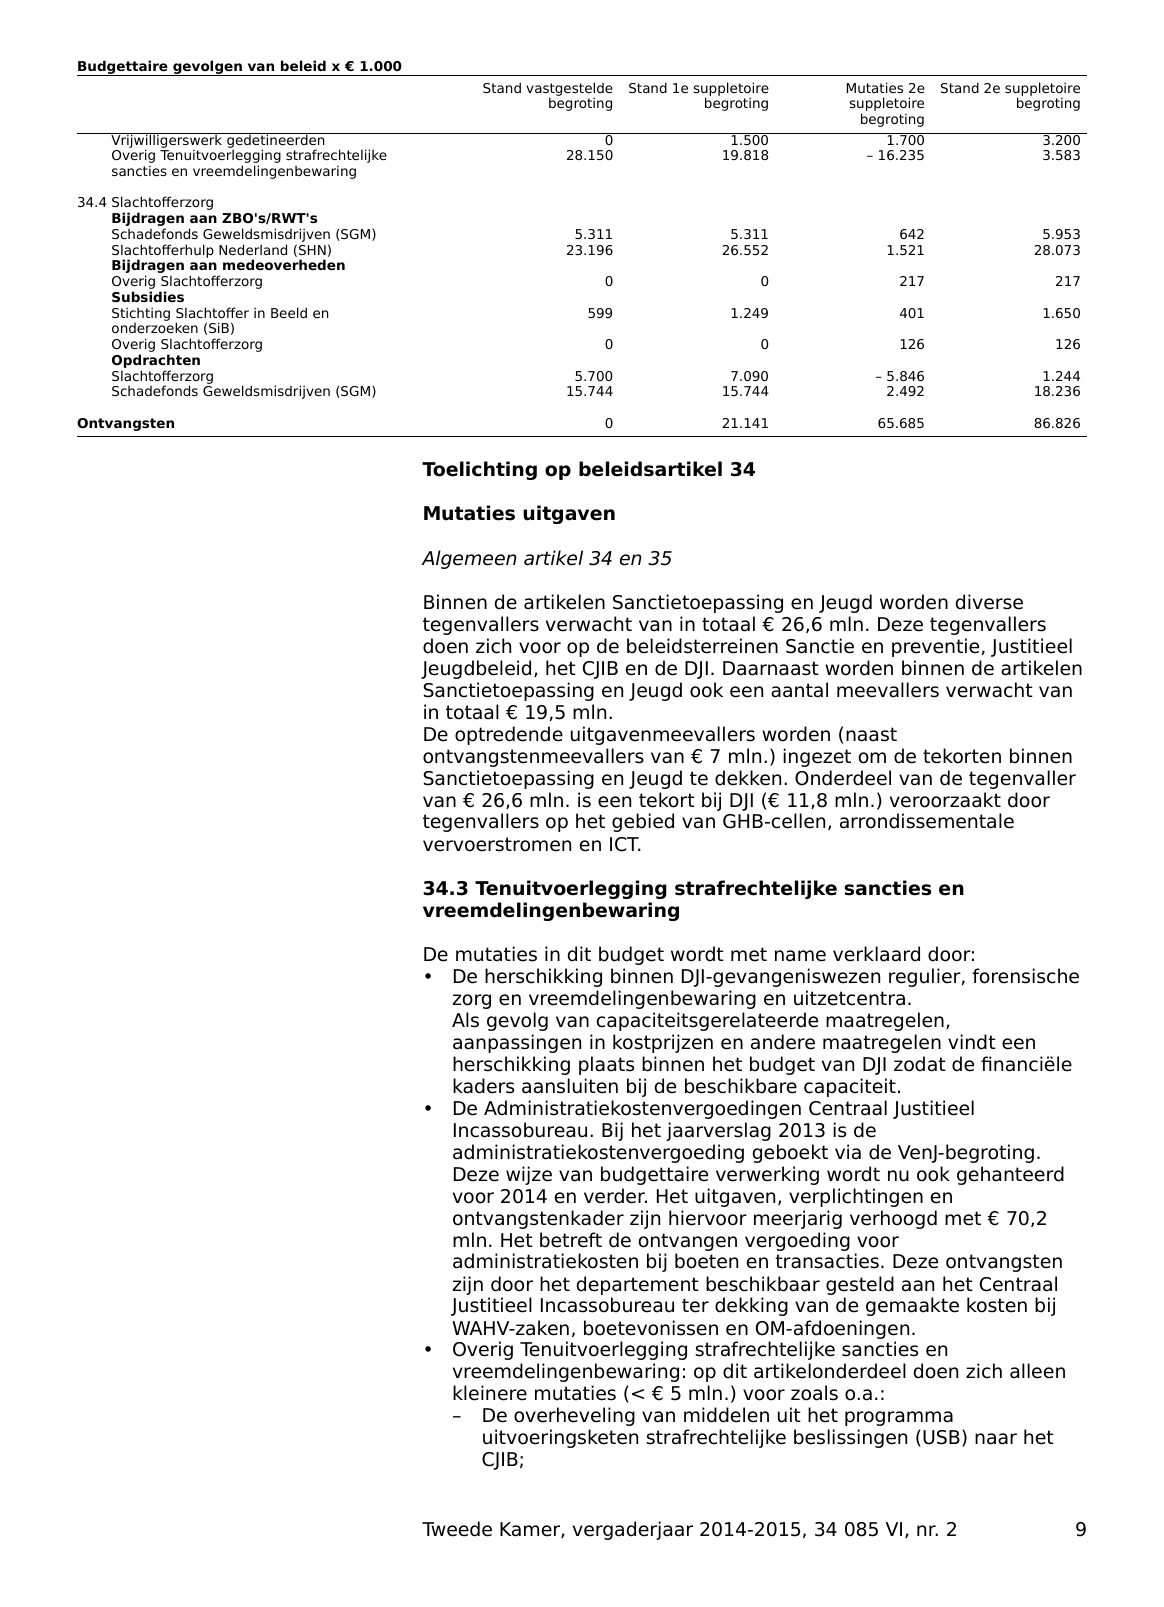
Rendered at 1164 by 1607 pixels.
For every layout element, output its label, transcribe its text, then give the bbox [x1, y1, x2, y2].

table_cell 1.244 [931, 368, 1087, 384]
table_cell [619, 290, 775, 305]
table_cell [424, 211, 619, 227]
table_cell [77, 148, 105, 179]
subtitle Mutaties uitgaven [422, 503, 1087, 525]
table_cell [931, 258, 1087, 274]
table_cell 1.521 [775, 243, 931, 258]
subtitle Algemeen artikel 34 en 35 [422, 547, 1087, 569]
table_cell [775, 195, 931, 211]
table_cell 65.685 [775, 416, 931, 436]
table_cell 642 [775, 227, 931, 242]
table_cell [77, 337, 105, 353]
table_cell 86.826 [931, 416, 1087, 436]
text • Overig Tenuitvoerlegging strafrechtelijke sancties en vreemdelingenbewaring: op dit artikelonderdeel doen zich alleen kleinere mutaties (< € 5 mln.) voor zoals o.a.: [422, 1339, 1087, 1405]
table_cell 1.249 [619, 305, 775, 337]
table_cell [424, 353, 619, 368]
table_cell Mutaties 2e suppletoire begroting [775, 76, 931, 132]
table_cell [77, 353, 105, 368]
table_cell [619, 400, 775, 416]
table_cell 217 [775, 274, 931, 290]
table_cell [77, 76, 105, 132]
table_cell [77, 400, 105, 416]
table_cell 126 [931, 337, 1087, 353]
table_cell [105, 76, 423, 132]
table_cell [931, 180, 1087, 195]
table_cell – 16.235 [775, 148, 931, 179]
table_cell [775, 211, 931, 227]
table_cell 21.141 [619, 416, 775, 436]
table_cell 0 [424, 337, 619, 353]
table_cell 3.200 [931, 134, 1087, 148]
table_cell [931, 400, 1087, 416]
table_cell [619, 195, 775, 211]
table_cell 0 [424, 416, 619, 436]
table_cell Schadefonds Geweldsmisdrijven (SGM) [105, 227, 423, 242]
table_cell 599 [424, 305, 619, 337]
table_header Budgettaire gevolgen van beleid x € 1.000 [77, 59, 1087, 75]
table_cell 28.150 [424, 148, 619, 179]
table_cell 7.090 [619, 368, 775, 384]
table_cell Overig Slachtofferzorg [105, 337, 423, 353]
table_cell 0 [424, 274, 619, 290]
table_cell 15.744 [424, 384, 619, 400]
table_cell Schadefonds Geweldsmisdrijven (SGM) [105, 384, 423, 400]
table_cell Stand vastgestelde begroting [424, 76, 619, 132]
subtitle 34.3 Tenuitvoerlegging strafrechtelijke sancties en vreemdelingenbewaring [422, 878, 1087, 922]
table_cell [424, 258, 619, 274]
table_cell [424, 180, 619, 195]
table_cell Overig Tenuitvoerlegging strafrechtelijke sancties en vreemdelingenbewaring [105, 148, 423, 179]
table_cell [77, 180, 105, 195]
table_cell [424, 195, 619, 211]
table_cell [619, 353, 775, 368]
table_cell [77, 384, 105, 400]
table_cell [105, 400, 423, 416]
subtitle Toelichting op beleidsartikel 34 [422, 459, 1087, 481]
table_cell 34.4 Slachtofferzorg [77, 195, 423, 211]
table_cell 15.744 [619, 384, 775, 400]
table_cell Stichting Slachtoffer in Beeld en onderzoeken (SiB) [105, 305, 423, 337]
table_cell 0 [619, 274, 775, 290]
table_cell [77, 211, 105, 227]
table_cell 5.953 [931, 227, 1087, 242]
table_cell 0 [424, 134, 619, 148]
table_cell 0 [619, 337, 775, 353]
table_cell Slachtofferhulp Nederland (SHN) [105, 243, 423, 258]
table_cell [775, 290, 931, 305]
table_cell [105, 180, 423, 195]
text Binnen de artikelen Sanctietoepassing en Jeugd worden diverse tegenvallers verwacht van in totaal € 26,6 mln. Deze tegenvallers doen zich voor op de beleidsterreinen Sanctie en preventie, Justitieel Jeugdbeleid, het CJIB en de DJI. Daarnaast worden binnen de artikelen Sanctietoepassing en Jeugd ook een aantal meevallers verwacht van in totaal € 19,5 mln. [422, 592, 1087, 723]
table_cell [77, 134, 105, 148]
table_cell 2.492 [775, 384, 931, 400]
table_cell [775, 353, 931, 368]
table_cell – 5.846 [775, 368, 931, 384]
table_cell [775, 400, 931, 416]
table_cell [619, 258, 775, 274]
text – De overheveling van middelen uit het programma uitvoeringsketen strafrechtelijke beslissingen (USB) naar het CJIB; [452, 1405, 1087, 1471]
table_cell [931, 211, 1087, 227]
table_cell [77, 274, 105, 290]
table_cell 401 [775, 305, 931, 337]
table_cell [931, 195, 1087, 211]
table_cell Bijdragen aan medeoverheden [105, 258, 423, 274]
table_cell [775, 258, 931, 274]
table_cell 5.311 [424, 227, 619, 242]
table_cell [424, 290, 619, 305]
table_cell Bijdragen aan ZBO's/RWT's [105, 211, 423, 227]
table_cell [77, 243, 105, 258]
table_cell 5.700 [424, 368, 619, 384]
table_cell Overig Slachtofferzorg [105, 274, 423, 290]
table_cell 18.236 [931, 384, 1087, 400]
table_cell Vrijwilligerswerk gedetineerden [105, 134, 423, 148]
table_cell 126 [775, 337, 931, 353]
table_cell Stand 2e suppletoire begroting [931, 76, 1087, 132]
table_cell Stand 1e suppletoire begroting [619, 76, 775, 132]
text • De Administratiekostenvergoedingen Centraal Justitieel Incassobureau. Bij het jaarverslag 2013 is de administratiekostenvergoeding geboekt via de VenJ-begroting. Deze wijze van budgettaire verwerking wordt nu ook gehanteerd voor 2014 en verder. Het uitgaven, verplichtingen en ontvangstenkader zijn hiervoor meerjarig verhoogd met € 70,2 mln. Het betreft de ontvangen vergoeding voor administratiekosten bij boeten en transacties. Deze ontvangsten zijn door het departement beschikbaar gesteld aan het Centraal Justitieel Incassobureau ter dekking van de gemaakte kosten bij WAHV-zaken, boetevonissen en OM-afdoeningen. [422, 1098, 1087, 1339]
table_cell Ontvangsten [77, 416, 423, 436]
table_cell [77, 305, 105, 337]
table_cell 1.500 [619, 134, 775, 148]
text De optredende uitgavenmeevallers worden (naast ontvangstenmeevallers van € 7 mln.) ingezet om de tekorten binnen Sanctietoepassing en Jeugd te dekken. Onderdeel van de tegenvaller van € 26,6 mln. is een tekort bij DJI (€ 11,8 mln.) veroorzaakt door tegenvallers op het gebied van GHB-cellen, arrondissementale vervoerstromen en ICT. [422, 723, 1087, 855]
table_cell Opdrachten [105, 353, 423, 368]
table_cell [931, 290, 1087, 305]
table_cell 19.818 [619, 148, 775, 179]
table_cell 217 [931, 274, 1087, 290]
table_cell Subsidies [105, 290, 423, 305]
table_cell [619, 180, 775, 195]
table_cell 5.311 [619, 227, 775, 242]
table_cell [931, 353, 1087, 368]
text De mutaties in dit budget wordt met name verklaard door: [422, 944, 1087, 966]
table_cell 26.552 [619, 243, 775, 258]
table_cell 1.700 [775, 134, 931, 148]
table_cell 23.196 [424, 243, 619, 258]
table_cell [77, 368, 105, 384]
table_cell [424, 400, 619, 416]
table_cell 1.650 [931, 305, 1087, 337]
table_cell [77, 290, 105, 305]
table_cell [77, 227, 105, 242]
table_cell Slachtofferzorg [105, 368, 423, 384]
table_cell [619, 211, 775, 227]
table_cell [77, 258, 105, 274]
table_cell 28.073 [931, 243, 1087, 258]
text • De herschikking binnen DJI-gevangeniswezen regulier, forensische zorg en vreemdelingenbewaring en uitzetcentra. [422, 966, 1087, 1010]
text Als gevolg van capaciteitsgerelateerde maatregelen, aanpassingen in kostprijzen en andere maatregelen vindt een herschikking plaats binnen het budget van DJI zodat de financiële kaders aansluiten bij de beschikbare capaciteit. [452, 1010, 1087, 1098]
table_cell [775, 180, 931, 195]
table_cell 3.583 [931, 148, 1087, 179]
